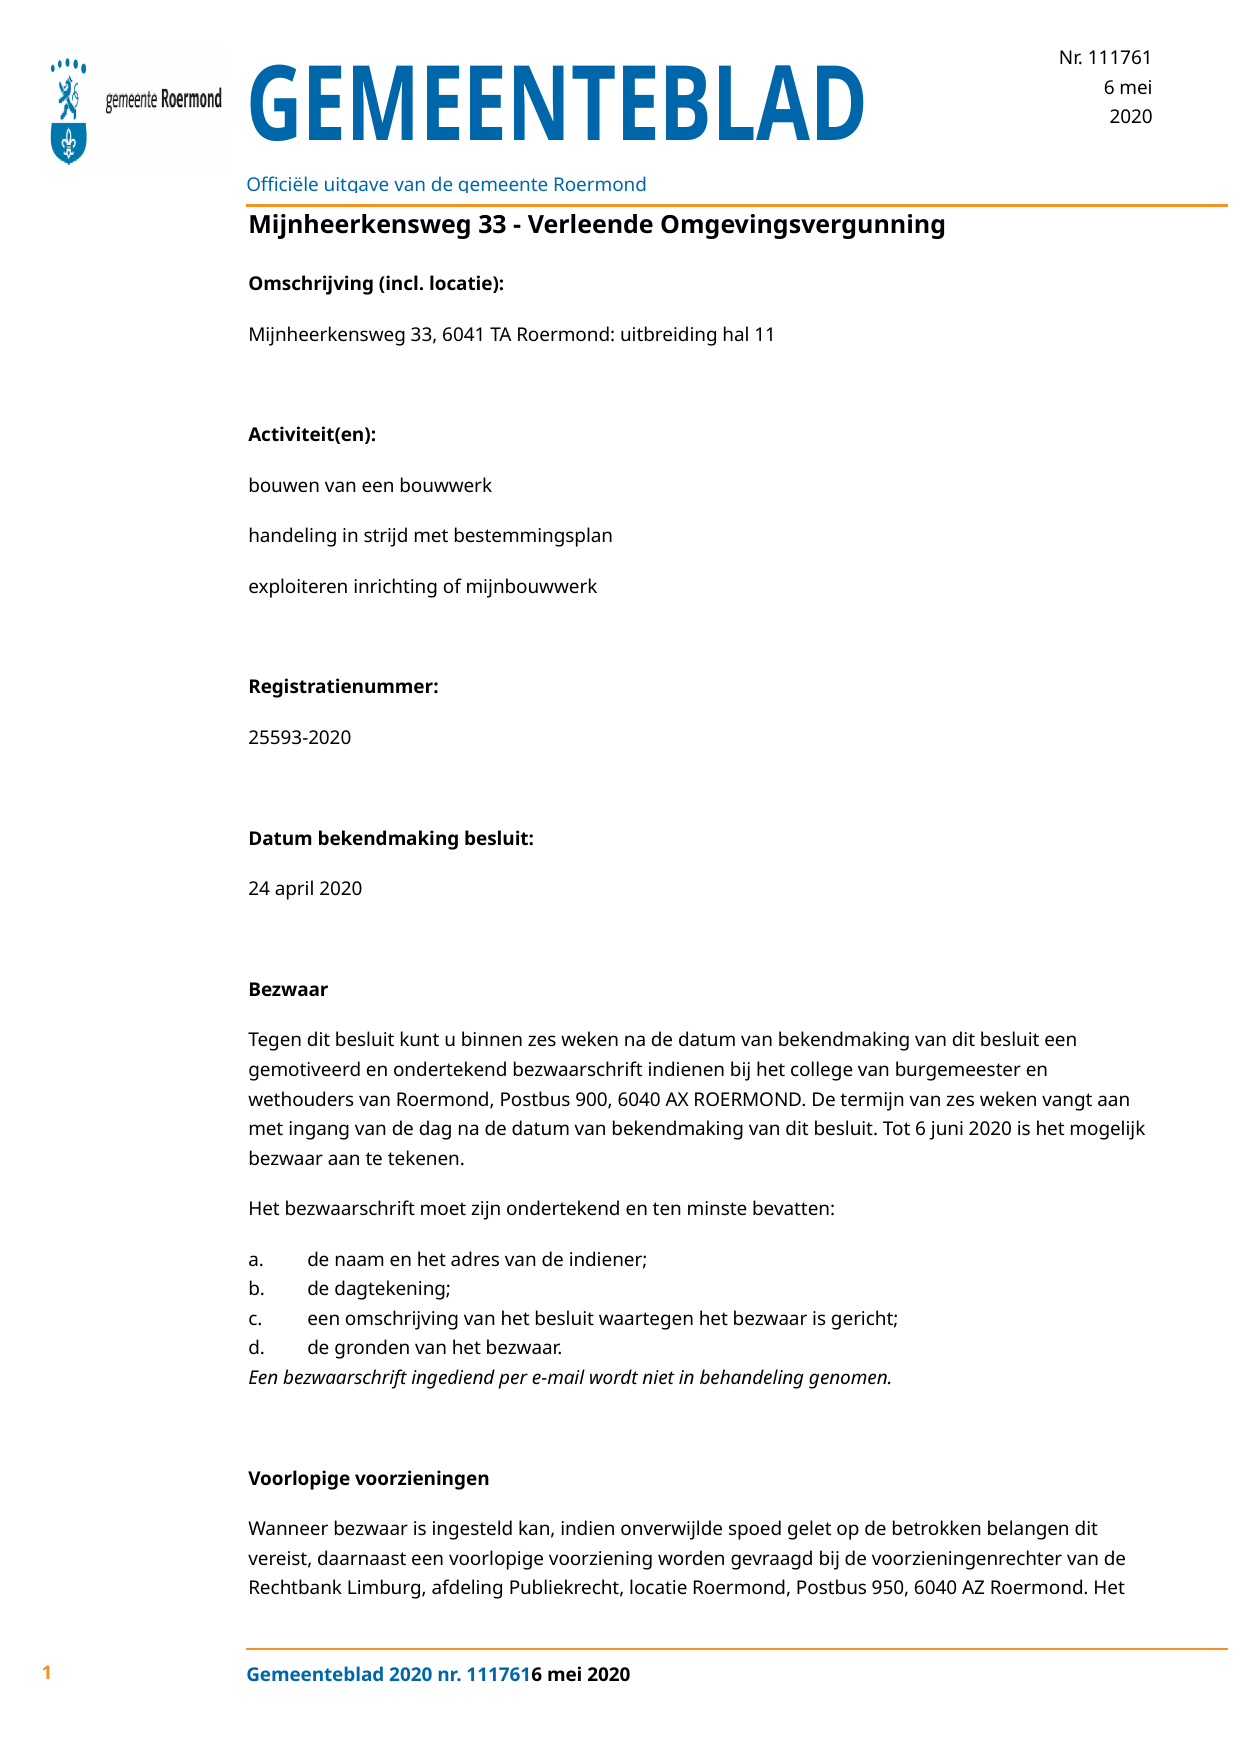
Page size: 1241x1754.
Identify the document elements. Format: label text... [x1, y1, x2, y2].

list een omschrijving van het besluit waartegen het bezwaar is gericht; [248, 1305, 1152, 1331]
text Het bezwaarschrift moet zijn ondertekend en ten minste bevatten: [248, 1195, 1152, 1221]
text Registratienummer: [248, 674, 1152, 699]
text Datum bekendmaking besluit: [248, 825, 1152, 851]
text Wanneer bezwaar is ingesteld kan, indien onverwijlde spoed gelet op de betrokken belangen dit vereist, daarnaast een voorlopige voorziening worden gevraagd bij de voorzieningenrechter van de Rechtbank Limburg, afdeling Publiekrecht, locatie Roermond, Postbus 950, 6040 AZ Roermond. Het [248, 1515, 1152, 1600]
list de gronden van het bezwaar. [248, 1334, 1152, 1360]
text Tegen dit besluit kunt u binnen zes weken na de datum van bekendmaking van dit besluit een gemotiveerd en ondertekend bezwaarschrift indienen bij het college van burgemeester en wethouders van Roermond, Postbus 900, 6040 AX ROERMOND. De termijn van zes weken vangt aan met ingang van de dag na de datum van bekendmaking van dit besluit. Tot 6 juni 2020 is het mogelijk bezwaar aan te tekenen. [248, 1027, 1152, 1171]
text Mijnheerkensweg 33, 6041 TA Roermond: uitbreiding hal 11 [248, 321, 1152, 346]
text handeling in strijd met bestemmingsplan [248, 522, 1152, 548]
text Een bezwaarschrift ingediend per e-mail wordt niet in behandeling genomen. [248, 1364, 1152, 1390]
list de dagtekening; [248, 1275, 1152, 1301]
picture [41, 47, 231, 172]
text 25593-2020 [248, 724, 1152, 750]
text Bezwaar [248, 976, 1152, 1002]
text bouwen van een bouwwerk [248, 472, 1152, 498]
text exploiteren inrichting of mijnbouwwerk [248, 573, 1152, 598]
text Voorlopige voorzieningen [248, 1465, 1152, 1491]
text Omschrijving (incl. locatie): [248, 270, 1152, 296]
list de naam en het adres van de indiener; [248, 1246, 1152, 1271]
text 24 april 2020 [248, 875, 1152, 901]
text Activiteit(en): [248, 422, 1152, 447]
text Mijnheerkensweg 33 - Verleende Omgevingsvergunning [248, 207, 1152, 241]
